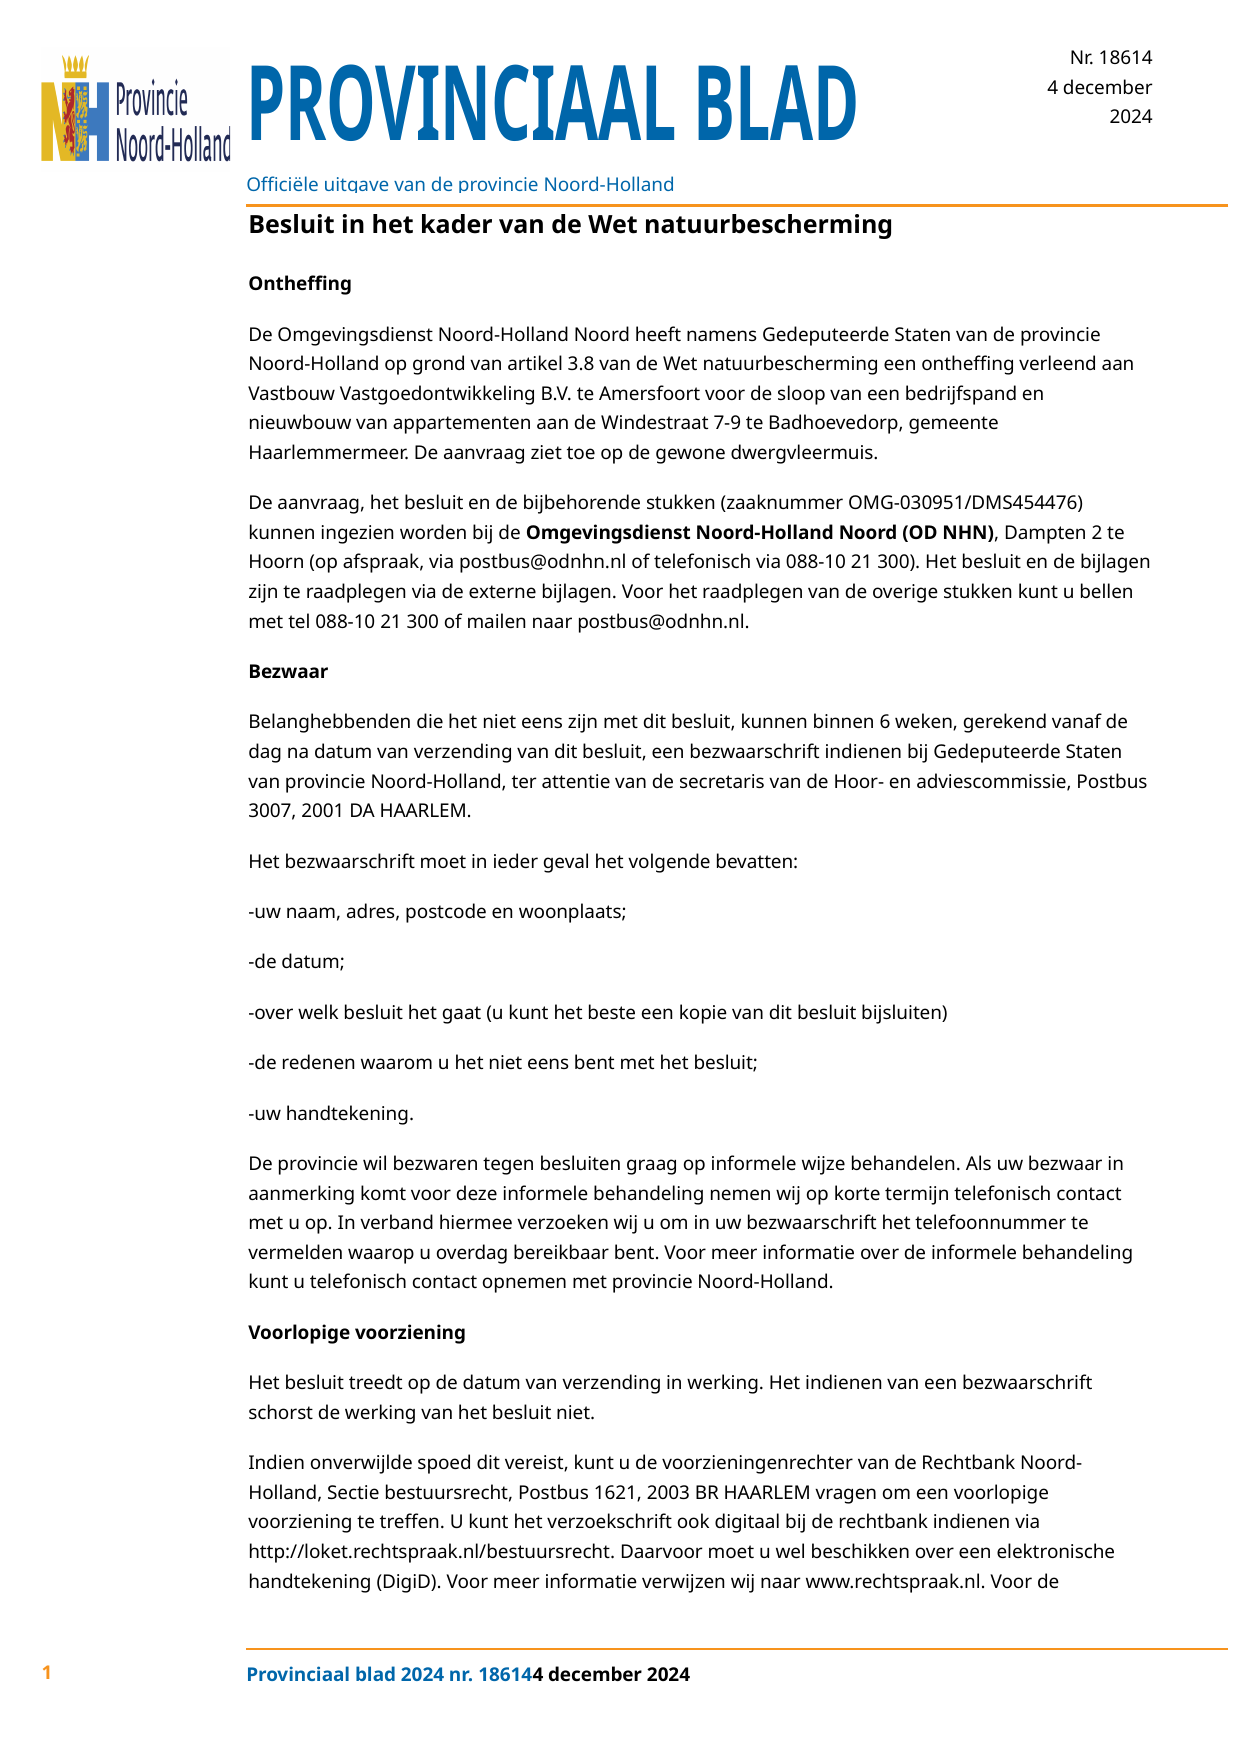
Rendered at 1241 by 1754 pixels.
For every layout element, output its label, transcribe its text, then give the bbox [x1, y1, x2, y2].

text Indien onverwijlde spoed dit vereist, kunt u de voorzieningenrechter van de Rechtbank Noord-Holland, Sectie bestuursrecht, Postbus 1621, 2003 BR HAARLEM vragen om een voorlopige voorziening te treffen. U kunt het verzoekschrift ook digitaal bij de rechtbank indienen via http://loket.rechtspraak.nl/bestuursrecht. Daarvoor moet u wel beschikken over een elektronische handtekening (DigiD). Voor meer informatie verwijzen wij naar www.rechtspraak.nl. Voor de [248, 1449, 1152, 1593]
text -de datum; [248, 949, 1152, 974]
text De aanvraag, het besluit en de bijbehorende stukken (zaaknummer OMG-030951/DMS454476) kunnen ingezien worden bij de Omgevingsdienst Noord-Holland Noord (OD NHN), Dampten 2 te Hoorn (op afspraak, via postbus@odnhn.nl of telefonisch via 088-10 21 300). Het besluit en de bijlagen zijn te raadplegen via de externe bijlagen. Voor het raadplegen van de overige stukken kunt u bellen met tel 088-10 21 300 of mailen naar postbus@odnhn.nl. [248, 489, 1152, 633]
text Bezwaar [248, 658, 1152, 684]
text -over welk besluit het gaat (u kunt het beste een kopie van dit besluit bijsluiten) [248, 999, 1152, 1025]
text De Omgevingsdienst Noord-Holland Noord heeft namens Gedeputeerde Staten van de provincie Noord-Holland op grond van artikel 3.8 van de Wet natuurbescherming een ontheffing verleend aan Vastbouw Vastgoedontwikkeling B.V. te Amersfoort voor de sloop van een bedrijfspand en nieuwbouw van appartementen aan de Windestraat 7-9 te Badhoevedorp, gemeente Haarlemmermeer. De aanvraag ziet toe op de gewone dwergvleermuis. [248, 321, 1152, 465]
text -uw naam, adres, postcode en woonplaats; [248, 898, 1152, 924]
text Ontheffing [248, 270, 1152, 296]
text -de redenen waarom u het niet eens bent met het besluit; [248, 1049, 1152, 1075]
text Voorlopige voorziening [248, 1319, 1152, 1345]
text De provincie wil bezwaren tegen besluiten graag op informele wijze behandelen. Als uw bezwaar in aanmerking komt voor deze informele behandeling nemen wij op korte termijn telefonisch contact met u op. In verband hiermee verzoeken wij u om in uw bezwaarschrift het telefoonnummer te vermelden waarop u overdag bereikbaar bent. Voor meer informatie over de informele behandeling kunt u telefonisch contact opnemen met provincie Noord-Holland. [248, 1150, 1152, 1294]
text Belanghebbenden die het niet eens zijn met dit besluit, kunnen binnen 6 weken, gerekend vanaf de dag na datum van verzending van dit besluit, een bezwaarschrift indienen bij Gedeputeerde Staten van provincie Noord-Holland, ter attentie van de secretaris van de Hoor- en adviescommissie, Postbus 3007, 2001 DA HAARLEM. [248, 709, 1152, 823]
picture [41, 47, 231, 172]
text Het besluit treedt op de datum van verzending in werking. Het indienen van een bezwaarschrift schorst de werking van het besluit niet. [248, 1369, 1152, 1425]
text -uw handtekening. [248, 1100, 1152, 1126]
text Het bezwaarschrift moet in ieder geval het volgende bevatten: [248, 848, 1152, 873]
text Besluit in het kader van de Wet natuurbescherming [248, 207, 1152, 241]
